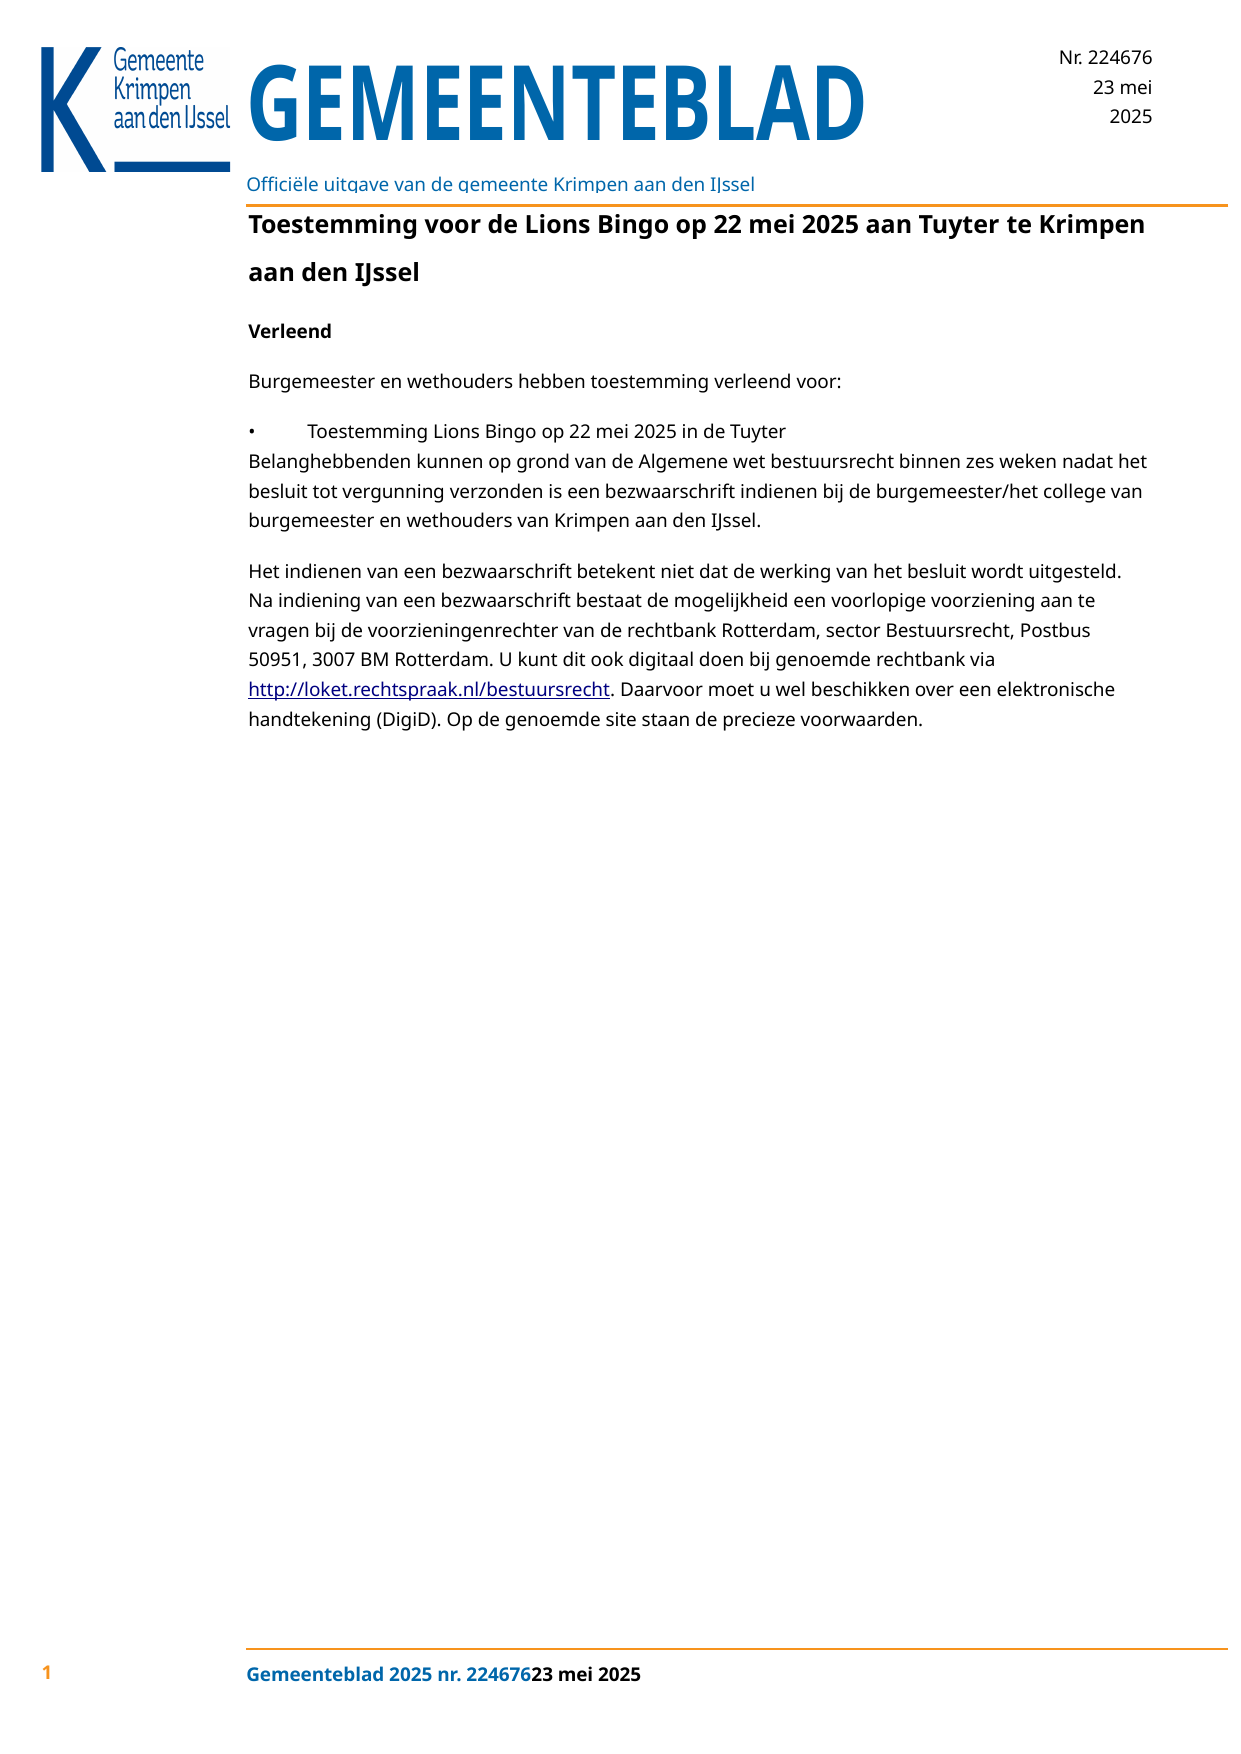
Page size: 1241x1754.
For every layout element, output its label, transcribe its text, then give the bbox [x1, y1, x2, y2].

text Toestemming voor de Lions Bingo op 22 mei 2025 aan Tuyter te Krimpen aan den IJssel [248, 207, 1152, 288]
picture [41, 47, 231, 172]
text Verleend [248, 318, 1152, 344]
text Belanghebbenden kunnen op grond van de Algemene wet bestuursrecht binnen zes weken nadat het besluit tot vergunning verzonden is een bezwaarschrift indienen bij de burgemeester/het college van burgemeester en wethouders van Krimpen aan den IJssel. [248, 448, 1152, 533]
list Toestemming Lions Bingo op 22 mei 2025 in de Tuyter [248, 419, 1152, 444]
text Burgemeester en wethouders hebben toestemming verleend voor: [248, 368, 1152, 394]
text Het indienen van een bezwaarschrift betekent niet dat de werking van het besluit wordt uitgesteld. Na indiening van een bezwaarschrift bestaat de mogelijkheid een voorlopige voorziening aan te vragen bij de voorzieningenrechter van de rechtbank Rotterdam, sector Bestuursrecht, Postbus 50951, 3007 BM Rotterdam. U kunt dit ook digitaal doen bij genoemde rechtbank via http://loket.rechtspraak.nl/bestuursrecht. Daarvoor moet u wel beschikken over een elektronische handtekening (DigiD). Op de genoemde site staan de precieze voorwaarden. [248, 558, 1152, 732]
